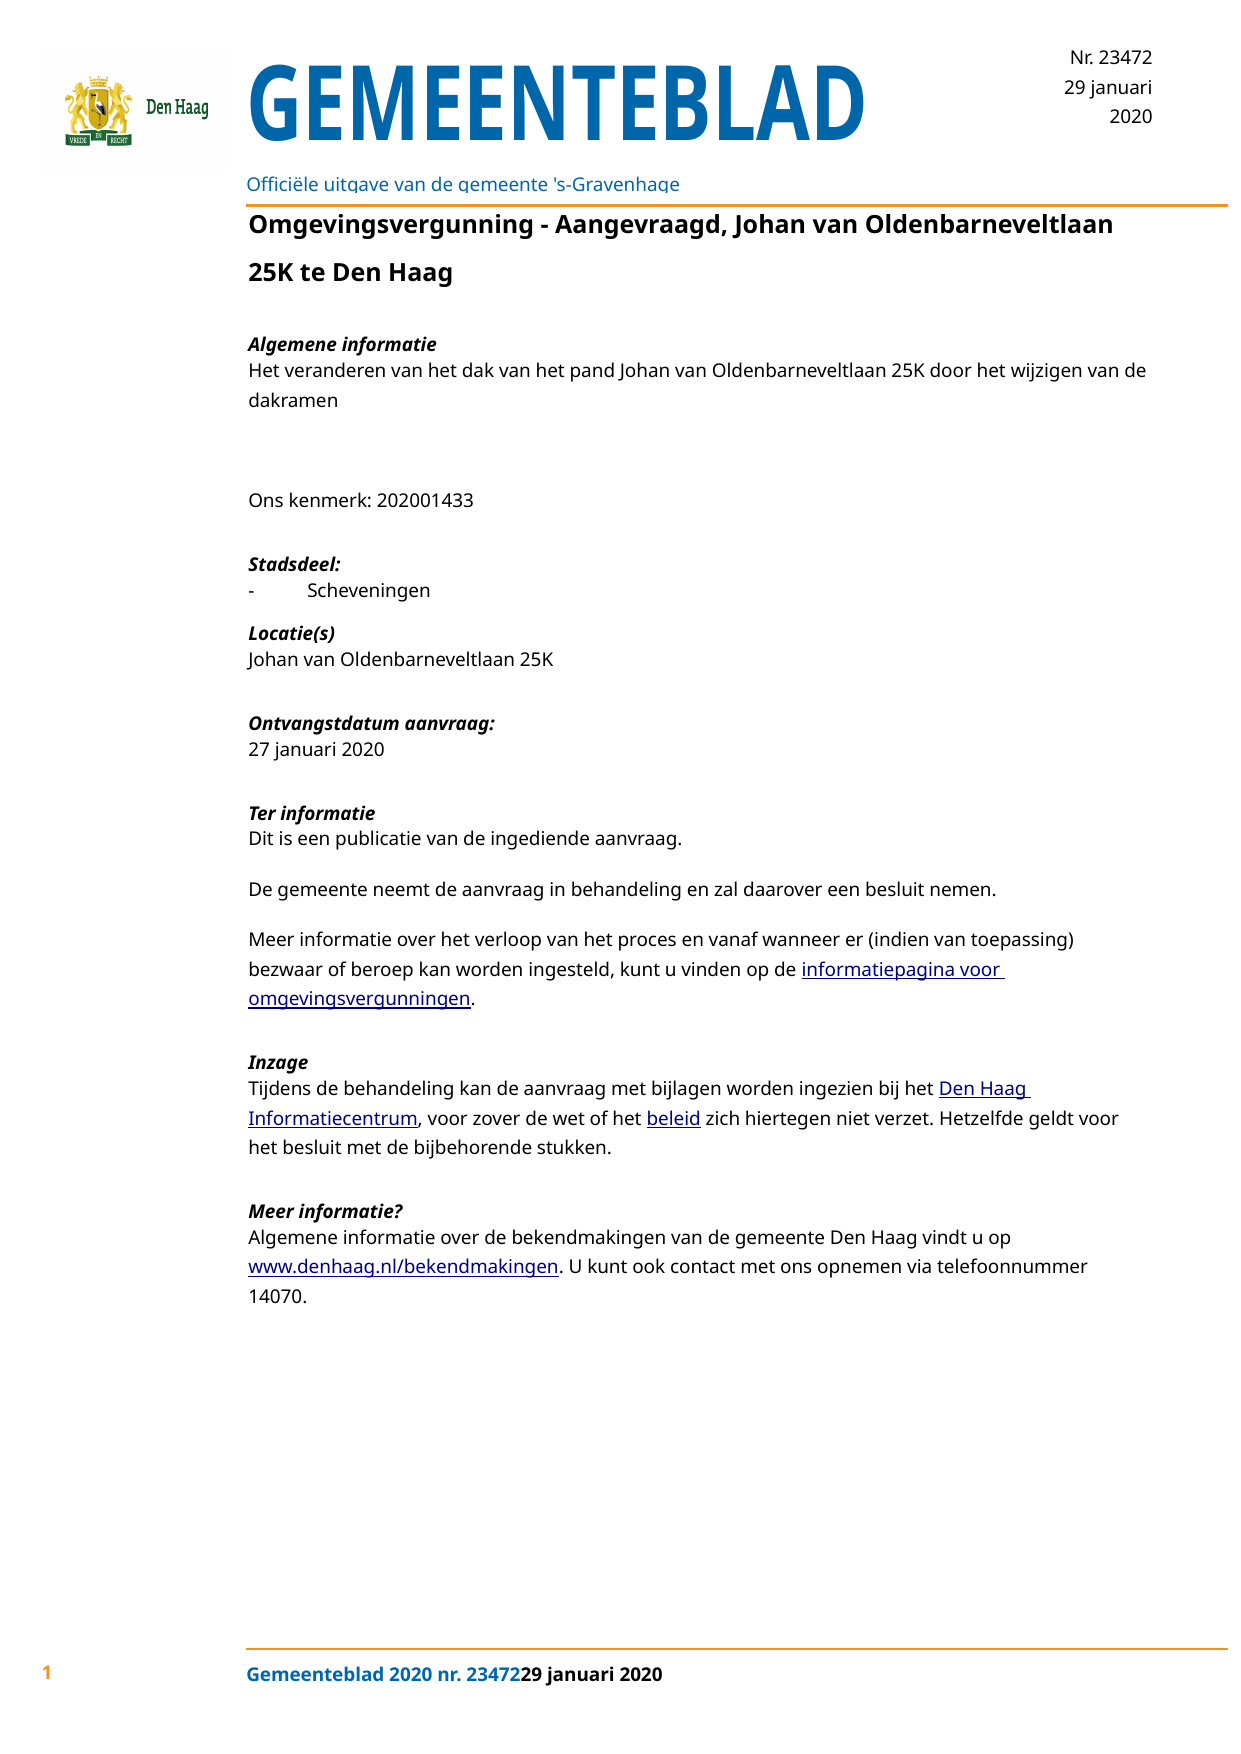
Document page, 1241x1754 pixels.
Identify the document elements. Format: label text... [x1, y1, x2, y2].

text Algemene informatie [248, 331, 1152, 357]
list Scheveningen [248, 577, 1152, 603]
text De gemeente neemt de aanvraag in behandeling en zal daarover een besluit nemen. [248, 876, 1152, 902]
text Dit is een publicatie van de ingediende aanvraag. [248, 826, 1152, 851]
text Ontvangstdatum aanvraag: [248, 710, 1152, 736]
text Ons kenmerk: 202001433 [248, 488, 1152, 513]
text Inzage [248, 1049, 1152, 1075]
text Omgevingsvergunning - Aangevraagd, Johan van Oldenbarneveltlaan 25K te Den Haag [248, 207, 1152, 288]
text Locatie(s) [248, 620, 1152, 646]
text Het veranderen van het dak van het pand Johan van Oldenbarneveltlaan 25K door het wijzigen van de dakramen [248, 357, 1152, 412]
picture [41, 47, 231, 172]
text Stadsdeel: [248, 552, 1152, 577]
text Tijdens de behandeling kan de aanvraag met bijlagen worden ingezien bij het Den Haag Informatiecentrum, voor zover de wet of het beleid zich hiertegen niet verzet. Hetzelfde geldt voor het besluit met de bijbehorende stukken. [248, 1075, 1152, 1160]
text Ter informatie [248, 800, 1152, 826]
text Johan van Oldenbarneveltlaan 25K [248, 646, 1152, 672]
text 27 januari 2020 [248, 736, 1152, 762]
text Meer informatie over het verloop van het proces en vanaf wanneer er (indien van toepassing) bezwaar of beroep kan worden ingesteld, kunt u vinden op de informatiepagina voor omgevingsvergunningen. [248, 926, 1152, 1011]
text Meer informatie? [248, 1198, 1152, 1224]
text Algemene informatie over de bekendmakingen van de gemeente Den Haag vindt u op www.denhaag.nl/bekendmakingen. U kunt ook contact met ons opnemen via telefoonnummer 14070. [248, 1224, 1152, 1309]
